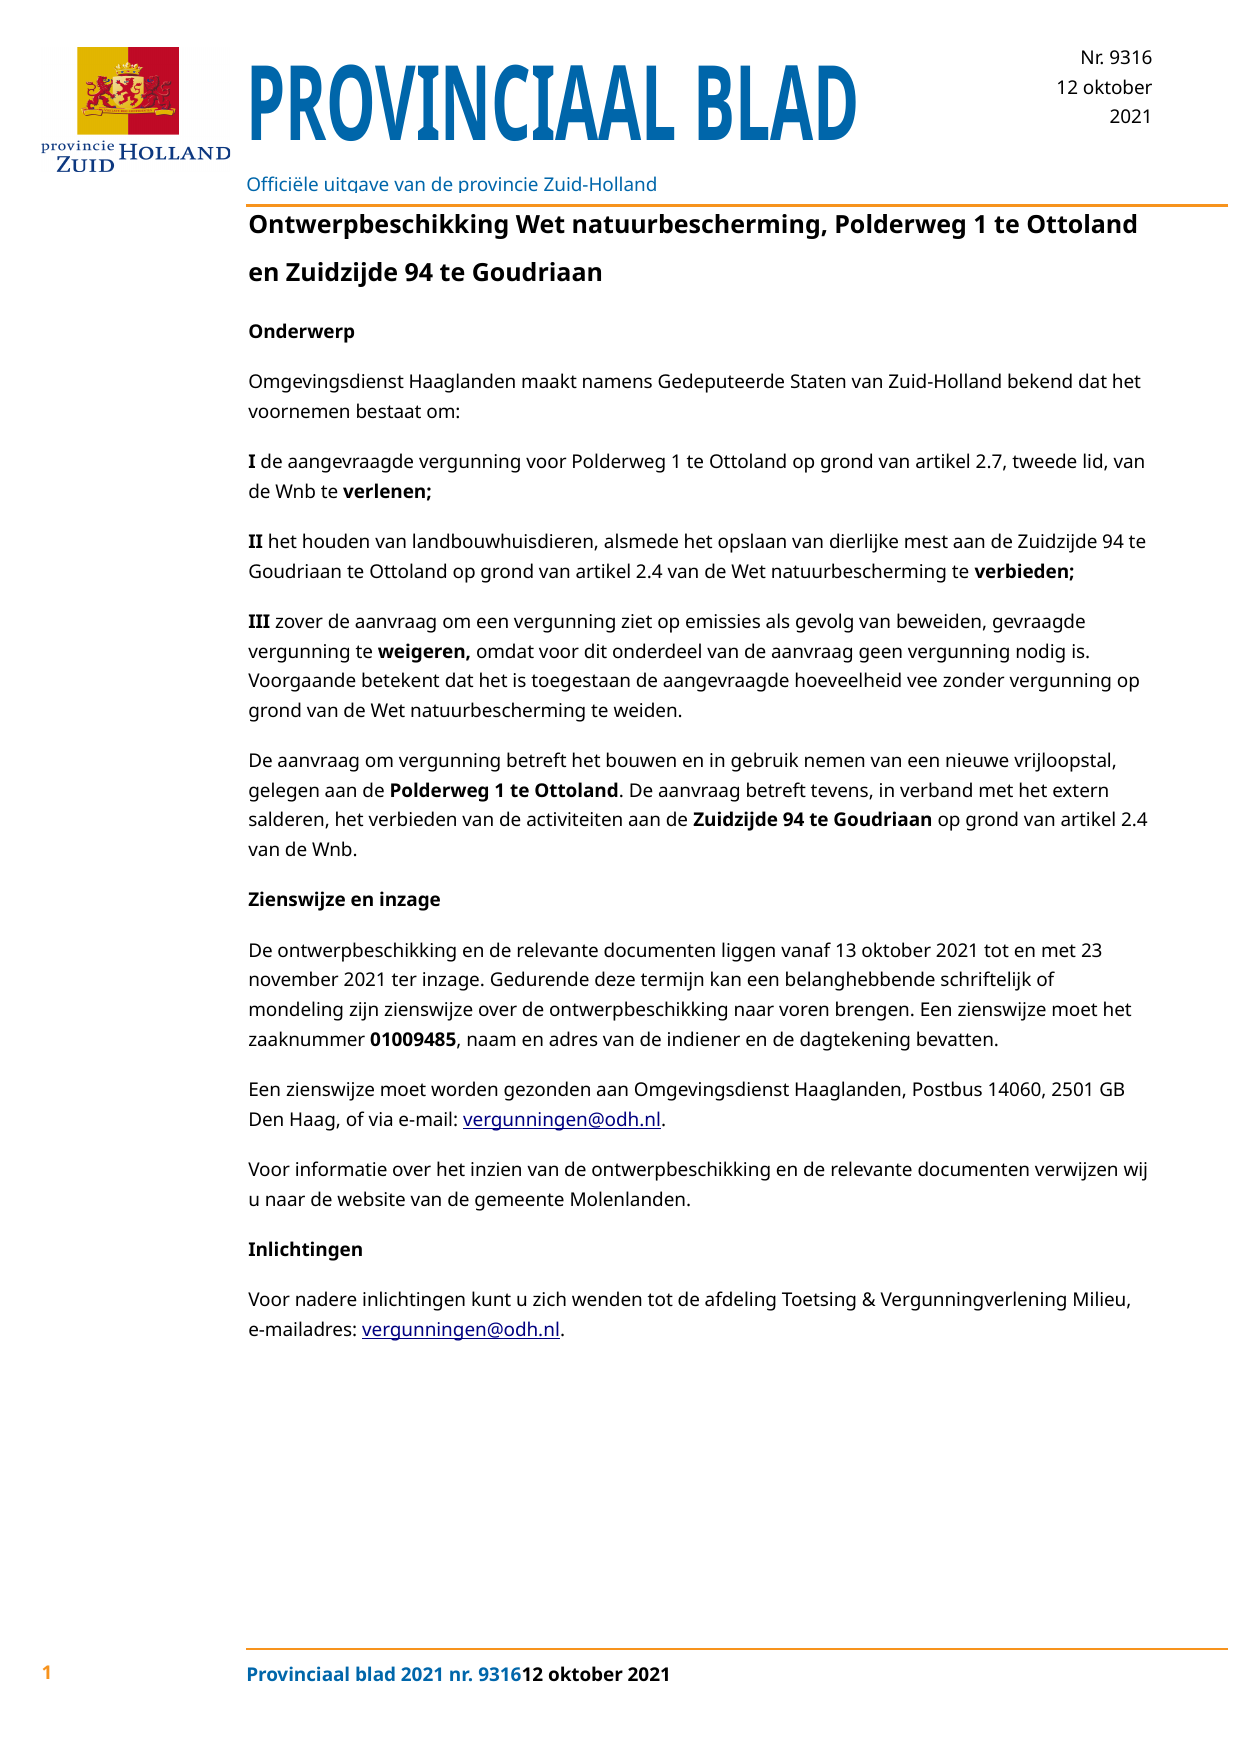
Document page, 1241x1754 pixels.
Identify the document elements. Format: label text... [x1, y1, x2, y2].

text Onderwerp [248, 318, 1152, 344]
text II het houden van landbouwhuisdieren, alsmede het opslaan van dierlijke mest aan de Zuidzijde 94 te Goudriaan te Ottoland op grond van artikel 2.4 van de Wet natuurbescherming te verbieden; [248, 528, 1152, 584]
text De ontwerpbeschikking en de relevante documenten liggen vanaf 13 oktober 2021 tot en met 23 november 2021 ter inzage. Gedurende deze termijn kan een belanghebbende schriftelijk of mondeling zijn zienswijze over de ontwerpbeschikking naar voren brengen. Een zienswijze moet het zaaknummer 01009485, naam en adres van de indiener en de dagtekening bevatten. [248, 937, 1152, 1052]
picture [41, 47, 231, 172]
text De aanvraag om vergunning betreft het bouwen en in gebruik nemen van een nieuwe vrijloopstal, gelegen aan de Polderweg 1 te Ottoland. De aanvraag betreft tevens, in verband met het extern salderen, het verbieden van de activiteiten aan de Zuidzijde 94 te Goudriaan op grond van artikel 2.4 van de Wnb. [248, 747, 1152, 862]
text Voor informatie over het inzien van de ontwerpbeschikking en de relevante documenten verwijzen wij u naar de website van de gemeente Molenlanden. [248, 1156, 1152, 1212]
text Omgevingsdienst Haaglanden maakt namens Gedeputeerde Staten van Zuid-Holland bekend dat het voornemen bestaat om: [248, 368, 1152, 424]
text Inlichtingen [248, 1236, 1152, 1262]
text Zienswijze en inzage [248, 887, 1152, 912]
text Voor nadere inlichtingen kunt u zich wenden tot de afdeling Toetsing & Vergunningverlening Milieu, e-mailadres: vergunningen@odh.nl. [248, 1287, 1152, 1342]
text III zover de aanvraag om een vergunning ziet op emissies als gevolg van beweiden, gevraagde vergunning te weigeren, omdat voor dit onderdeel van de aanvraag geen vergunning nodig is. Voorgaande betekent dat het is toegestaan de aangevraagde hoeveelheid vee zonder vergunning op grond van de Wet natuurbescherming te weiden. [248, 608, 1152, 723]
text Ontwerpbeschikking Wet natuurbescherming, Polderweg 1 te Ottoland en Zuidzijde 94 te Goudriaan [248, 207, 1152, 288]
text I de aangevraagde vergunning voor Polderweg 1 te Ottoland op grond van artikel 2.7, tweede lid, van de Wnb te verlenen; [248, 448, 1152, 504]
text Een zienswijze moet worden gezonden aan Omgevingsdienst Haaglanden, Postbus 14060, 2501 GB Den Haag, of via e-mail: vergunningen@odh.nl. [248, 1076, 1152, 1132]
